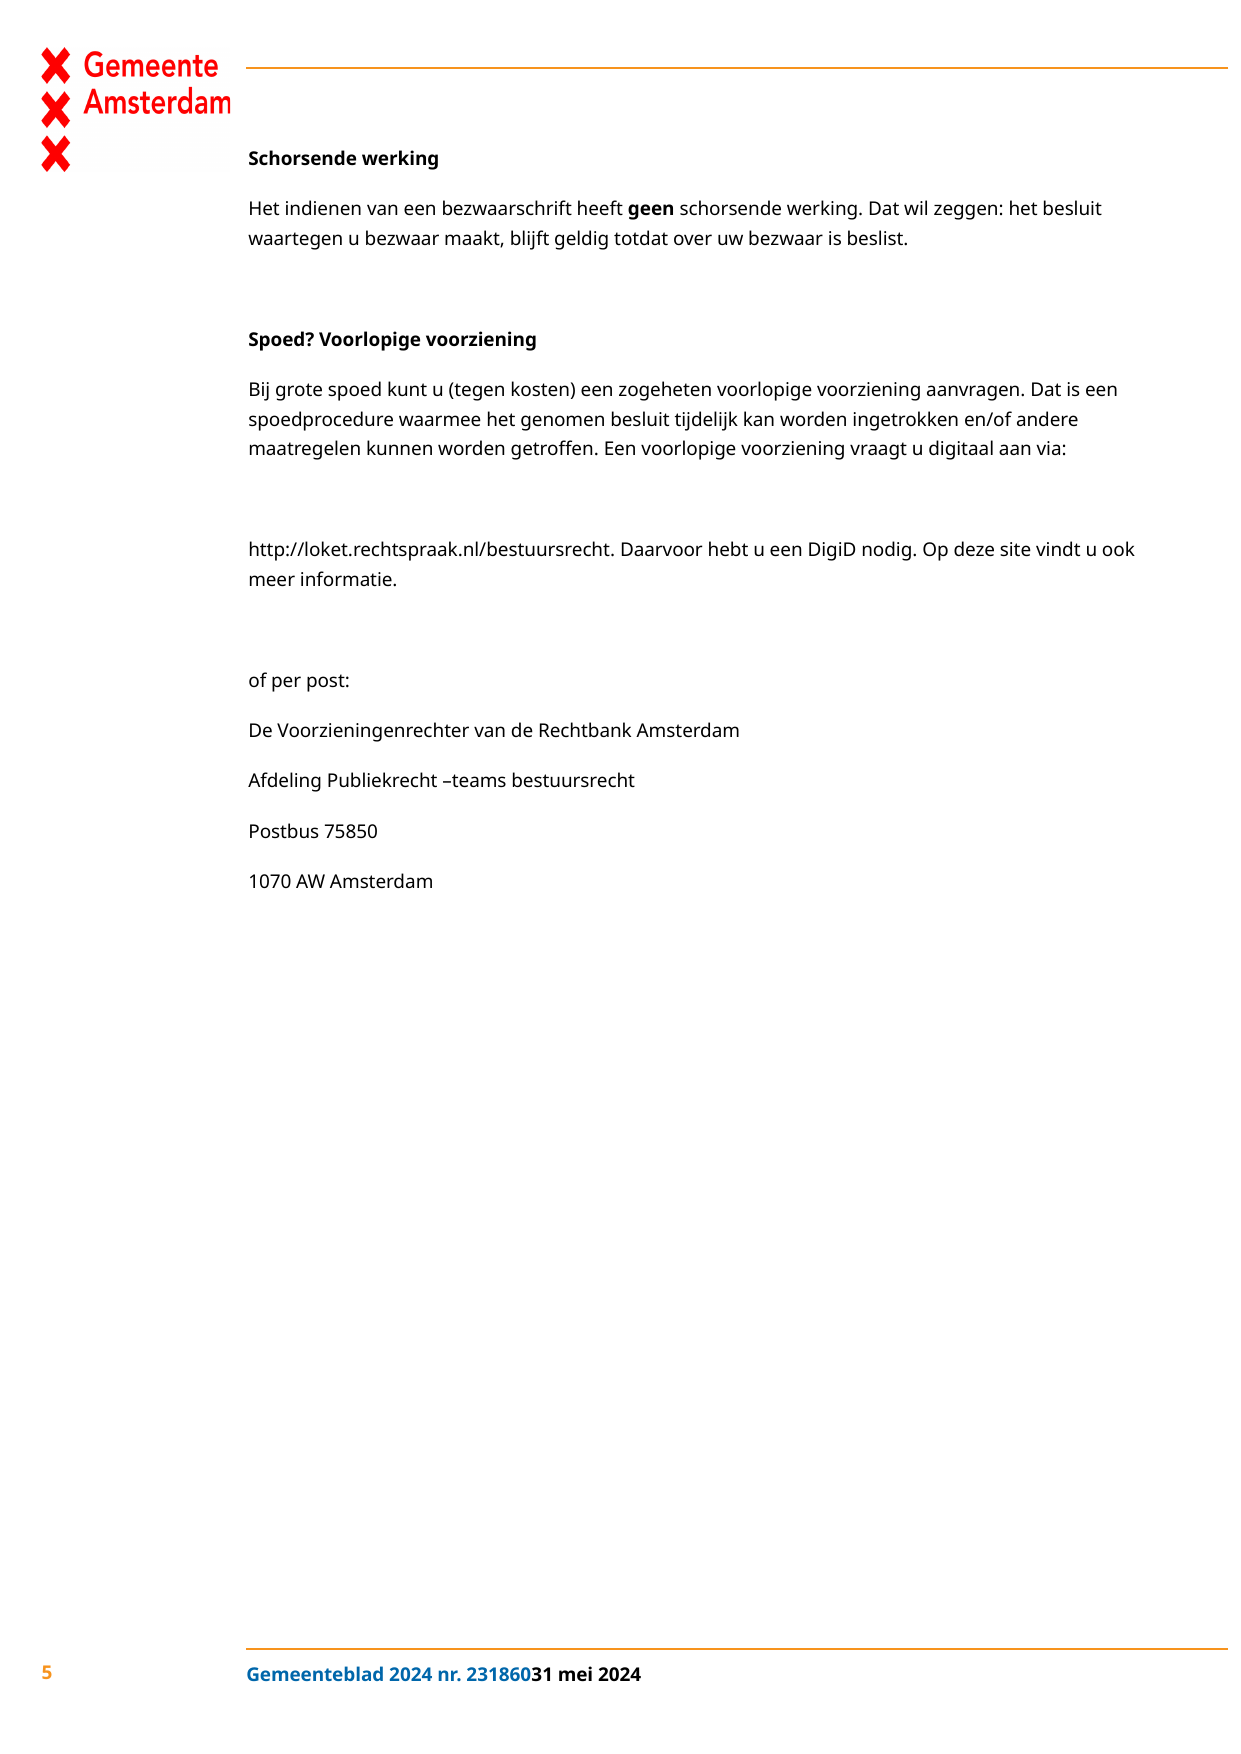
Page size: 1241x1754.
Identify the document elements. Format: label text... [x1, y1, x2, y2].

text Bij grote spoed kunt u (tegen kosten) een zogeheten voorlopige voorziening aanvragen. Dat is een spoedprocedure waarmee het genomen besluit tijdelijk kan worden ingetrokken en/of andere maatregelen kunnen worden getroffen. Een voorlopige voorziening vraagt u digitaal aan via: [248, 376, 1152, 461]
text Postbus 75850 [248, 818, 1152, 844]
picture [41, 47, 231, 172]
text Schorsende werking [248, 145, 1152, 171]
text Spoed? Voorlopige voorziening [248, 326, 1152, 352]
text http://loket.rechtspraak.nl/bestuursrecht. Daarvoor hebt u een DigiD nodig. Op deze site vindt u ook meer informatie. [248, 536, 1152, 592]
text De Voorzieningenrechter van de Rechtbank Amsterdam [248, 717, 1152, 743]
text 1070 AW Amsterdam [248, 868, 1152, 894]
text Afdeling Publiekrecht –teams bestuursrecht [248, 768, 1152, 793]
text Het indienen van een bezwaarschrift heeft geen schorsende werking. Dat wil zeggen: het besluit waartegen u bezwaar maakt, blijft geldig totdat over uw bezwaar is beslist. [248, 196, 1152, 251]
text of per post: [248, 667, 1152, 693]
